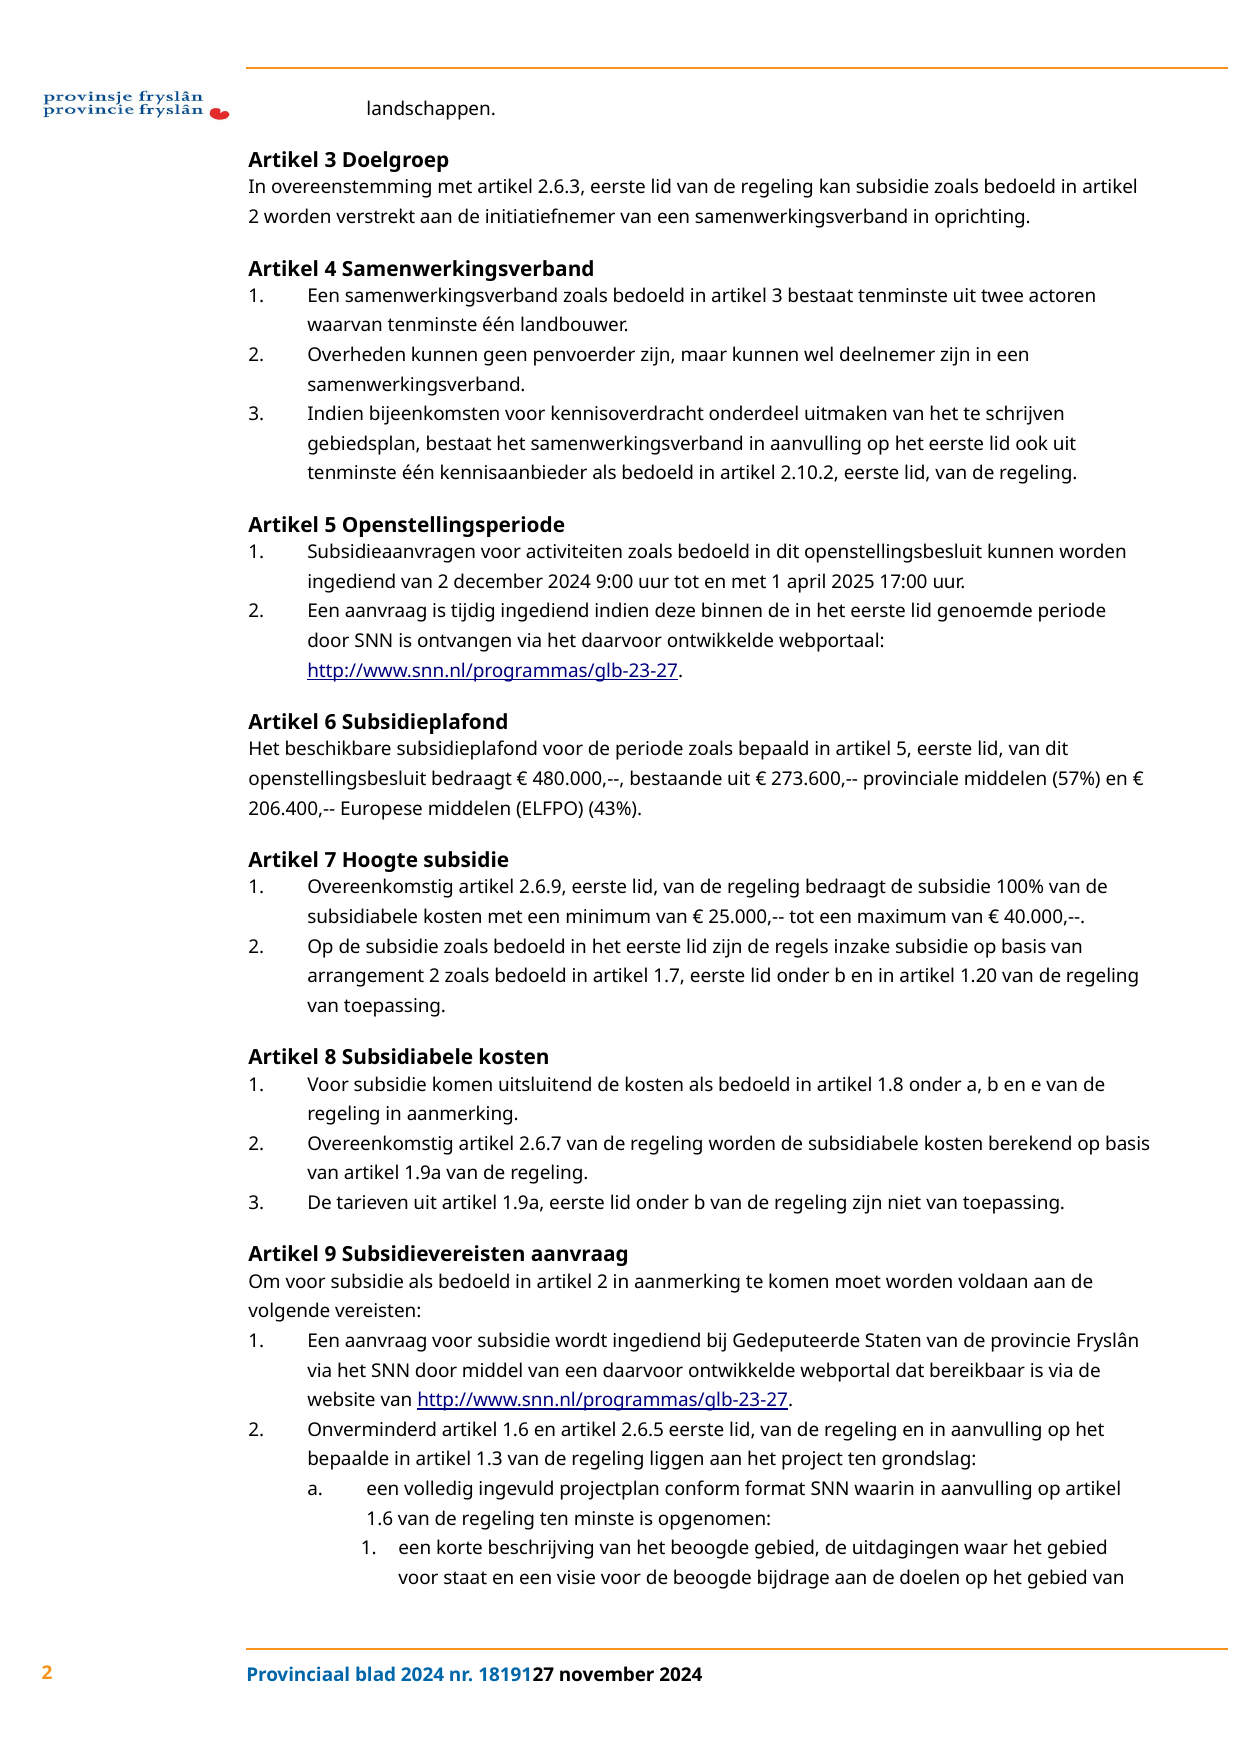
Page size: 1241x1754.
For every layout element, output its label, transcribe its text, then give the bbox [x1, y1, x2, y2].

list Subsidieaanvragen voor activiteiten zoals bedoeld in dit openstellingsbesluit kunnen worden ingediend van 2 december 2024 9:00 uur tot en met 1 april 2025 17:00 uur. [248, 538, 1152, 594]
text Artikel 6 Subsidieplafond [248, 707, 1152, 736]
list Een aanvraag voor subsidie wordt ingediend bij Gedeputeerde Staten van de provincie Fryslân via het SNN door middel van een daarvoor ontwikkelde webportal dat bereikbaar is via de website van http://www.snn.nl/programmas/glb-23-27. [248, 1327, 1152, 1412]
text In overeenstemming met artikel 2.6.3, eerste lid van de regeling kan subsidie zoals bedoeld in artikel 2 worden verstrekt aan de initiatiefnemer van een samenwerkingsverband in oprichting. [248, 174, 1152, 229]
list Onverminderd artikel 1.6 en artikel 2.6.5 eerste lid, van de regeling en in aanvulling op het bepaalde in artikel 1.3 van de regeling liggen aan het project ten grondslag: [248, 1416, 1152, 1471]
text Artikel 9 Subsidievereisten aanvraag [248, 1239, 1152, 1268]
list Een samenwerkingsverband zoals bedoeld in artikel 3 bestaat tenminste uit twee actoren waarvan tenminste één landbouwer. [248, 282, 1152, 337]
list een korte beschrijving van het beoogde gebied, de uitdagingen waar het gebied voor staat en een visie voor de beoogde bijdrage aan de doelen op het gebied van [361, 1534, 1152, 1589]
list een volledig ingevuld projectplan conform format SNN waarin in aanvulling op artikel 1.6 van de regeling ten minste is opgenomen: [307, 1475, 1152, 1530]
list Overheden kunnen geen penvoerder zijn, maar kunnen wel deelnemer zijn in een samenwerkingsverband. [248, 341, 1152, 397]
list Voor subsidie komen uitsluitend de kosten als bedoeld in artikel 1.8 onder a, b en e van de regeling in aanmerking. [248, 1071, 1152, 1126]
picture [41, 47, 231, 172]
text Artikel 4 Samenwerkingsverband [248, 254, 1152, 282]
list landschappen. [307, 95, 1152, 121]
list Overeenkomstig artikel 2.6.7 van de regeling worden de subsidiabele kosten berekend op basis van artikel 1.9a van de regeling. [248, 1130, 1152, 1185]
text Artikel 7 Hoogte subsidie [248, 845, 1152, 874]
text Artikel 5 Openstellingsperiode [248, 510, 1152, 538]
list Overeenkomstig artikel 2.6.9, eerste lid, van de regeling bedraagt de subsidie 100% van de subsidiabele kosten met een minimum van € 25.000,-- tot een maximum van € 40.000,--. [248, 874, 1152, 929]
text Artikel 3 Doelgroep [248, 145, 1152, 174]
text Het beschikbare subsidieplafond voor de periode zoals bepaald in artikel 5, eerste lid, van dit openstellingsbesluit bedraagt € 480.000,--, bestaande uit € 273.600,-- provinciale middelen (57%) en € 206.400,-- Europese middelen (ELFPO) (43%). [248, 736, 1152, 821]
list Een aanvraag is tijdig ingediend indien deze binnen de in het eerste lid genoemde periode door SNN is ontvangen via het daarvoor ontwikkelde webportaal: http://www.snn.nl/programmas/glb-23-27. [248, 598, 1152, 682]
list De tarieven uit artikel 1.9a, eerste lid onder b van de regeling zijn niet van toepassing. [248, 1189, 1152, 1215]
text Artikel 8 Subsidiabele kosten [248, 1042, 1152, 1071]
list Indien bijeenkomsten voor kennisoverdracht onderdeel uitmaken van het te schrijven gebiedsplan, bestaat het samenwerkingsverband in aanvulling op het eerste lid ook uit tenminste één kennisaanbieder als bedoeld in artikel 2.10.2, eerste lid, van de regeling. [248, 400, 1152, 485]
text Om voor subsidie als bedoeld in artikel 2 in aanmerking te komen moet worden voldaan aan de volgende vereisten: [248, 1268, 1152, 1323]
list Op de subsidie zoals bedoeld in het eerste lid zijn de regels inzake subsidie op basis van arrangement 2 zoals bedoeld in artikel 1.7, eerste lid onder b en in artikel 1.20 van de regeling van toepassing. [248, 933, 1152, 1018]
